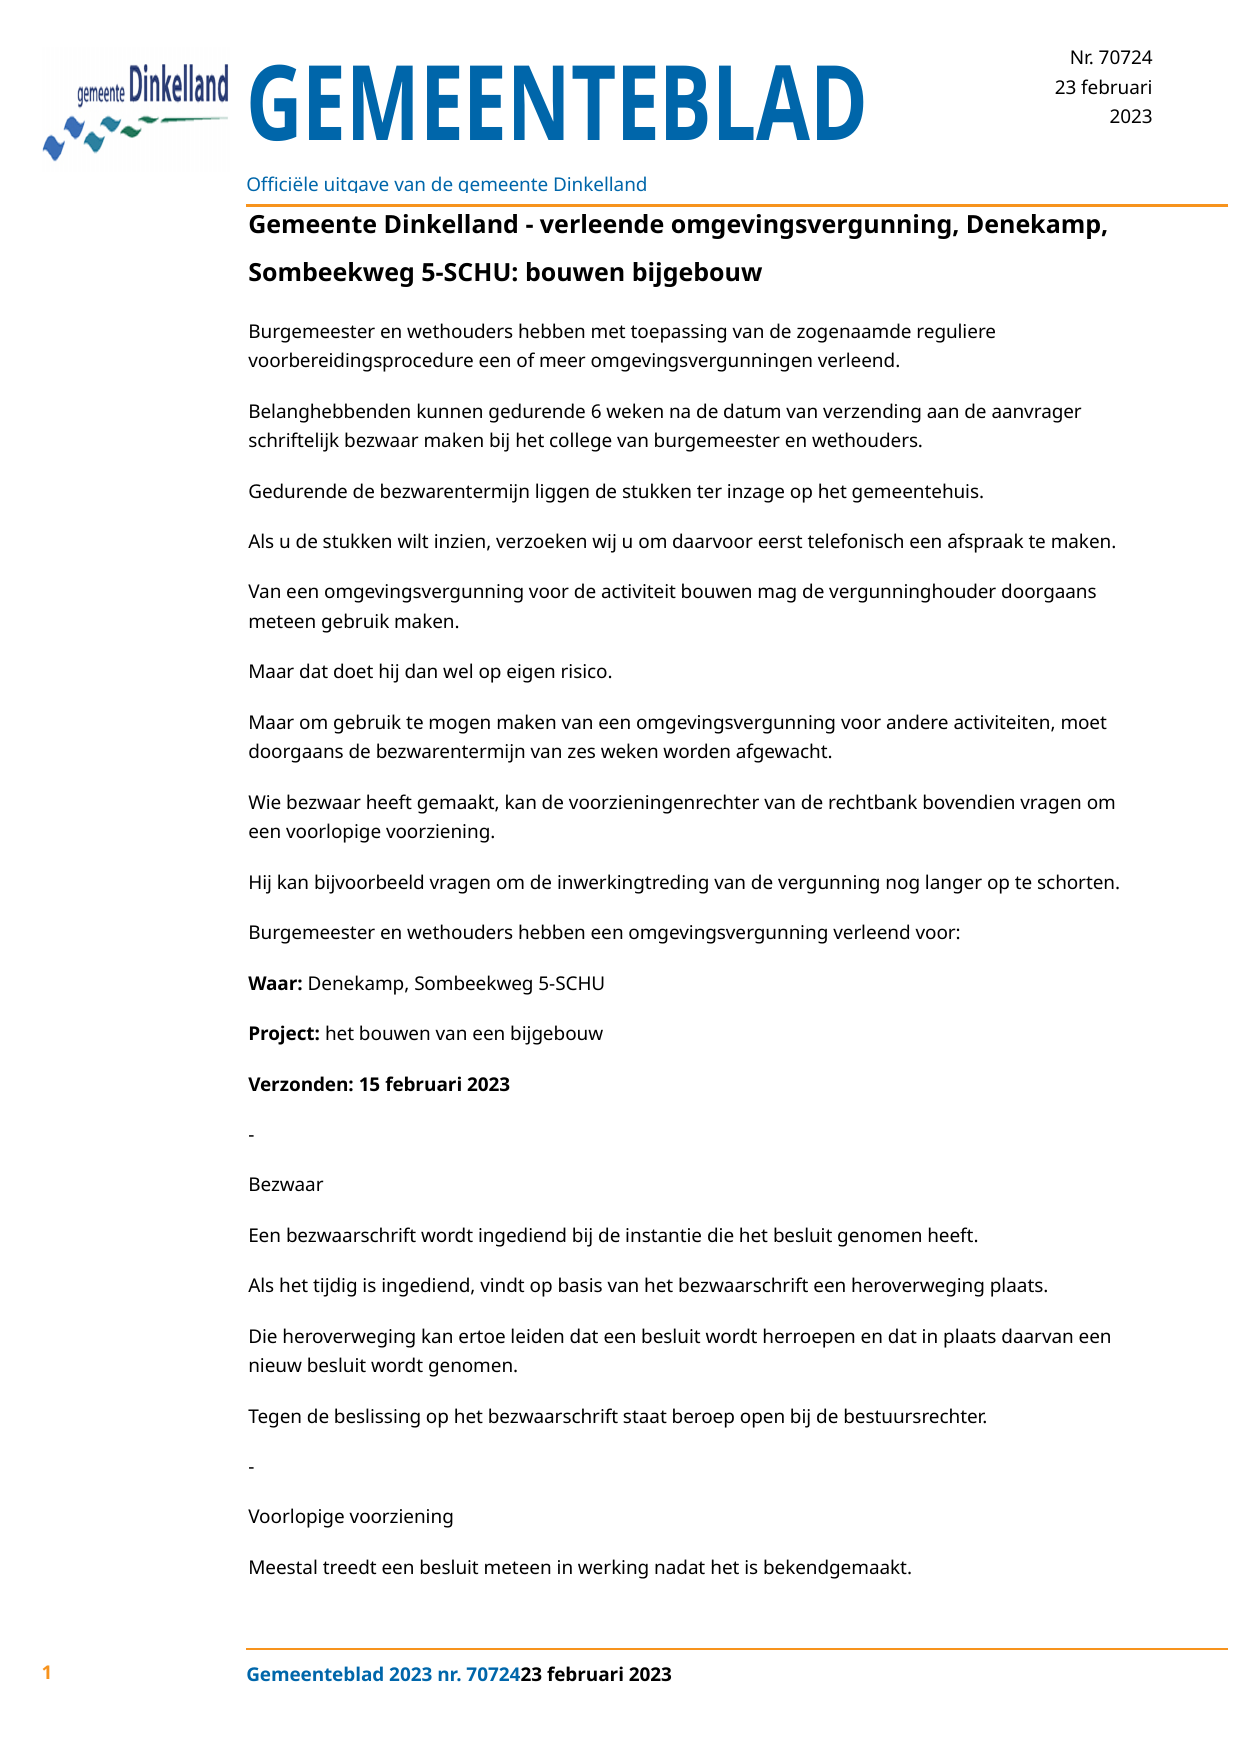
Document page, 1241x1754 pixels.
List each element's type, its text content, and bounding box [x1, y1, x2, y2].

text Van een omgevingsvergunning voor de activiteit bouwen mag de vergunninghouder doorgaans meteen gebruik maken. [248, 579, 1152, 634]
text Belanghebbenden kunnen gedurende 6 weken na de datum van verzending aan de aanvrager schriftelijk bezwaar maken bij het college van burgemeester en wethouders. [248, 398, 1152, 453]
text Project: het bouwen van een bijgebouw [248, 1020, 1152, 1046]
text Voorlopige voorziening [248, 1504, 1152, 1529]
text Gedurende de bezwarentermijn liggen de stukken ter inzage op het gemeentehuis. [248, 478, 1152, 504]
text Wie bezwaar heeft gemaakt, kan de voorzieningenrechter van de rechtbank bovendien vragen om een voorlopige voorziening. [248, 789, 1152, 844]
text Burgemeester en wethouders hebben een omgevingsvergunning verleend voor: [248, 919, 1152, 945]
text Een bezwaarschrift wordt ingediend bij de instantie die het besluit genomen heeft. [248, 1222, 1152, 1248]
text Maar dat doet hij dan wel op eigen risico. [248, 659, 1152, 684]
text Gemeente Dinkelland - verleende omgevingsvergunning, Denekamp, Sombeekweg 5-SCHU: bouwen bijgebouw [248, 207, 1152, 288]
text Tegen de beslissing op het bezwaarschrift staat beroep open bij de bestuursrechter. [248, 1403, 1152, 1429]
text Burgemeester en wethouders hebben met toepassing van de zogenaamde reguliere voorbereidingsprocedure een of meer omgevingsvergunningen verleend. [248, 318, 1152, 373]
text Bezwaar [248, 1172, 1152, 1197]
text Meestal treedt een besluit meteen in werking nadat het is bekendgemaakt. [248, 1554, 1152, 1580]
text Waar: Denekamp, Sombeekweg 5-SCHU [248, 970, 1152, 996]
picture [41, 47, 231, 172]
text Verzonden: 15 februari 2023 [248, 1071, 1152, 1097]
text Als het tijdig is ingediend, vindt op basis van het bezwaarschrift een heroverweging plaats. [248, 1272, 1152, 1298]
text - [248, 1121, 1152, 1147]
text Die heroverweging kan ertoe leiden dat een besluit wordt herroepen en dat in plaats daarvan een nieuw besluit wordt genomen. [248, 1323, 1152, 1378]
text Maar om gebruik te mogen maken van een omgevingsvergunning voor andere activiteiten, moet doorgaans de bezwarentermijn van zes weken worden afgewacht. [248, 709, 1152, 764]
text Als u de stukken wilt inzien, verzoeken wij u om daarvoor eerst telefonisch een afspraak te maken. [248, 528, 1152, 554]
text - [248, 1453, 1152, 1479]
text Hij kan bijvoorbeeld vragen om de inwerkingtreding van de vergunning nog langer op te schorten. [248, 869, 1152, 895]
